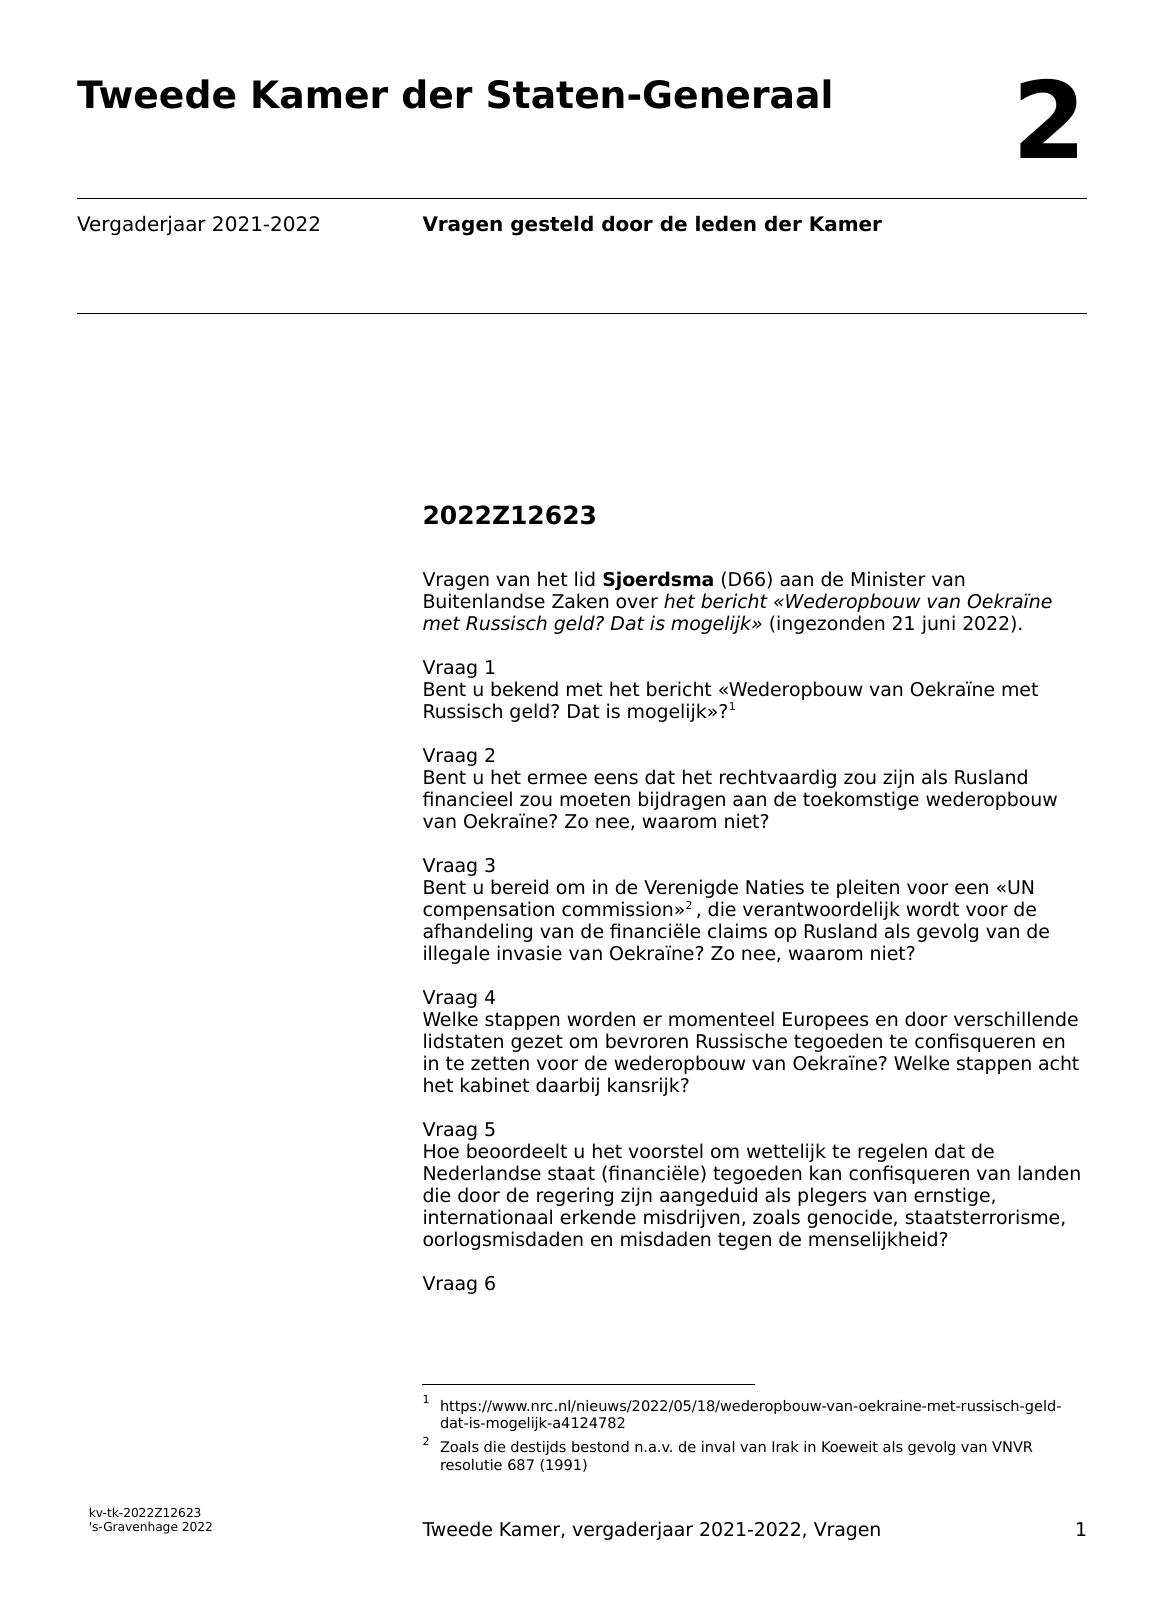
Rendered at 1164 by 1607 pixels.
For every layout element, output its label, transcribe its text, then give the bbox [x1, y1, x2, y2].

text Bent u bekend met het bericht «Wederopbouw van Oekraïne met Russisch geld? Dat is mogelijk»? [422, 679, 1087, 723]
text kv-tk-2022Z12623 [88, 1506, 323, 1520]
text Vragen van het lid Sjoerdsma (D66) aan de Minister van Buitenlandse Zaken over het bericht «Wederopbouw van Oekraïne met Russisch geld? Dat is mogelijk» (ingezonden 21 juni 2022). [422, 569, 1087, 635]
text Bent u het ermee eens dat het rechtvaardig zou zijn als Rusland financieel zou moeten bijdragen aan de toekomstige wederopbouw van Oekraïne? Zo nee, waarom niet? [422, 767, 1087, 833]
text Vraag 2 [422, 745, 1087, 767]
table_cell Vergaderjaar 2021-2022 [77, 199, 422, 313]
text Vraag 5 [422, 1119, 1087, 1141]
text 's-Gravenhage 2022 [88, 1520, 323, 1534]
text Welke stappen worden er momenteel Europees en door verschillende lidstaten gezet om bevroren Russische tegoeden te confisqueren en in te zetten voor de wederopbouw van Oekraïne? Welke stappen acht het kabinet daarbij kansrijk? [422, 1009, 1087, 1097]
text Hoe beoordeelt u het voorstel om wettelijk te regelen dat de Nederlandse staat (financiële) tegoeden kan confisqueren van landen die door de regering zijn aangeduid als plegers van ernstige, internationaal erkende misdrijven, zoals genocide, staatsterrorisme, oorlogsmisdaden en misdaden tegen de menselijkheid? [422, 1141, 1087, 1251]
text Vraag 1 [422, 657, 1087, 679]
text 2022Z12623 [422, 501, 1087, 531]
text Bent u bereid om in de Verenigde Naties te pleiten voor een «UN compensation commission», die verantwoordelijk wordt voor de afhandeling van de financiële claims op Rusland als gevolg van de illegale invasie van Oekraïne? Zo nee, waarom niet? [422, 877, 1087, 965]
table_cell Vragen gesteld door de leden der Kamer [422, 199, 1087, 313]
text Vraag 6 [422, 1273, 1087, 1295]
text Vraag 3 [422, 855, 1087, 877]
table_header Tweede Kamer der Staten-Generaal [77, 59, 886, 198]
table_header 2 [886, 59, 1087, 198]
text Vraag 4 [422, 987, 1087, 1009]
text https://www.nrc.nl/nieuws/2022/05/18/wederopbouw-van-oekraine-met-russisch-geld-dat-is-mogelijk-a4124782 [422, 1393, 1087, 1432]
text Zoals die destijds bestond n.a.v. de inval van Irak in Koeweit als gevolg van VNVR resolutie 687 (1991) [422, 1435, 1087, 1474]
